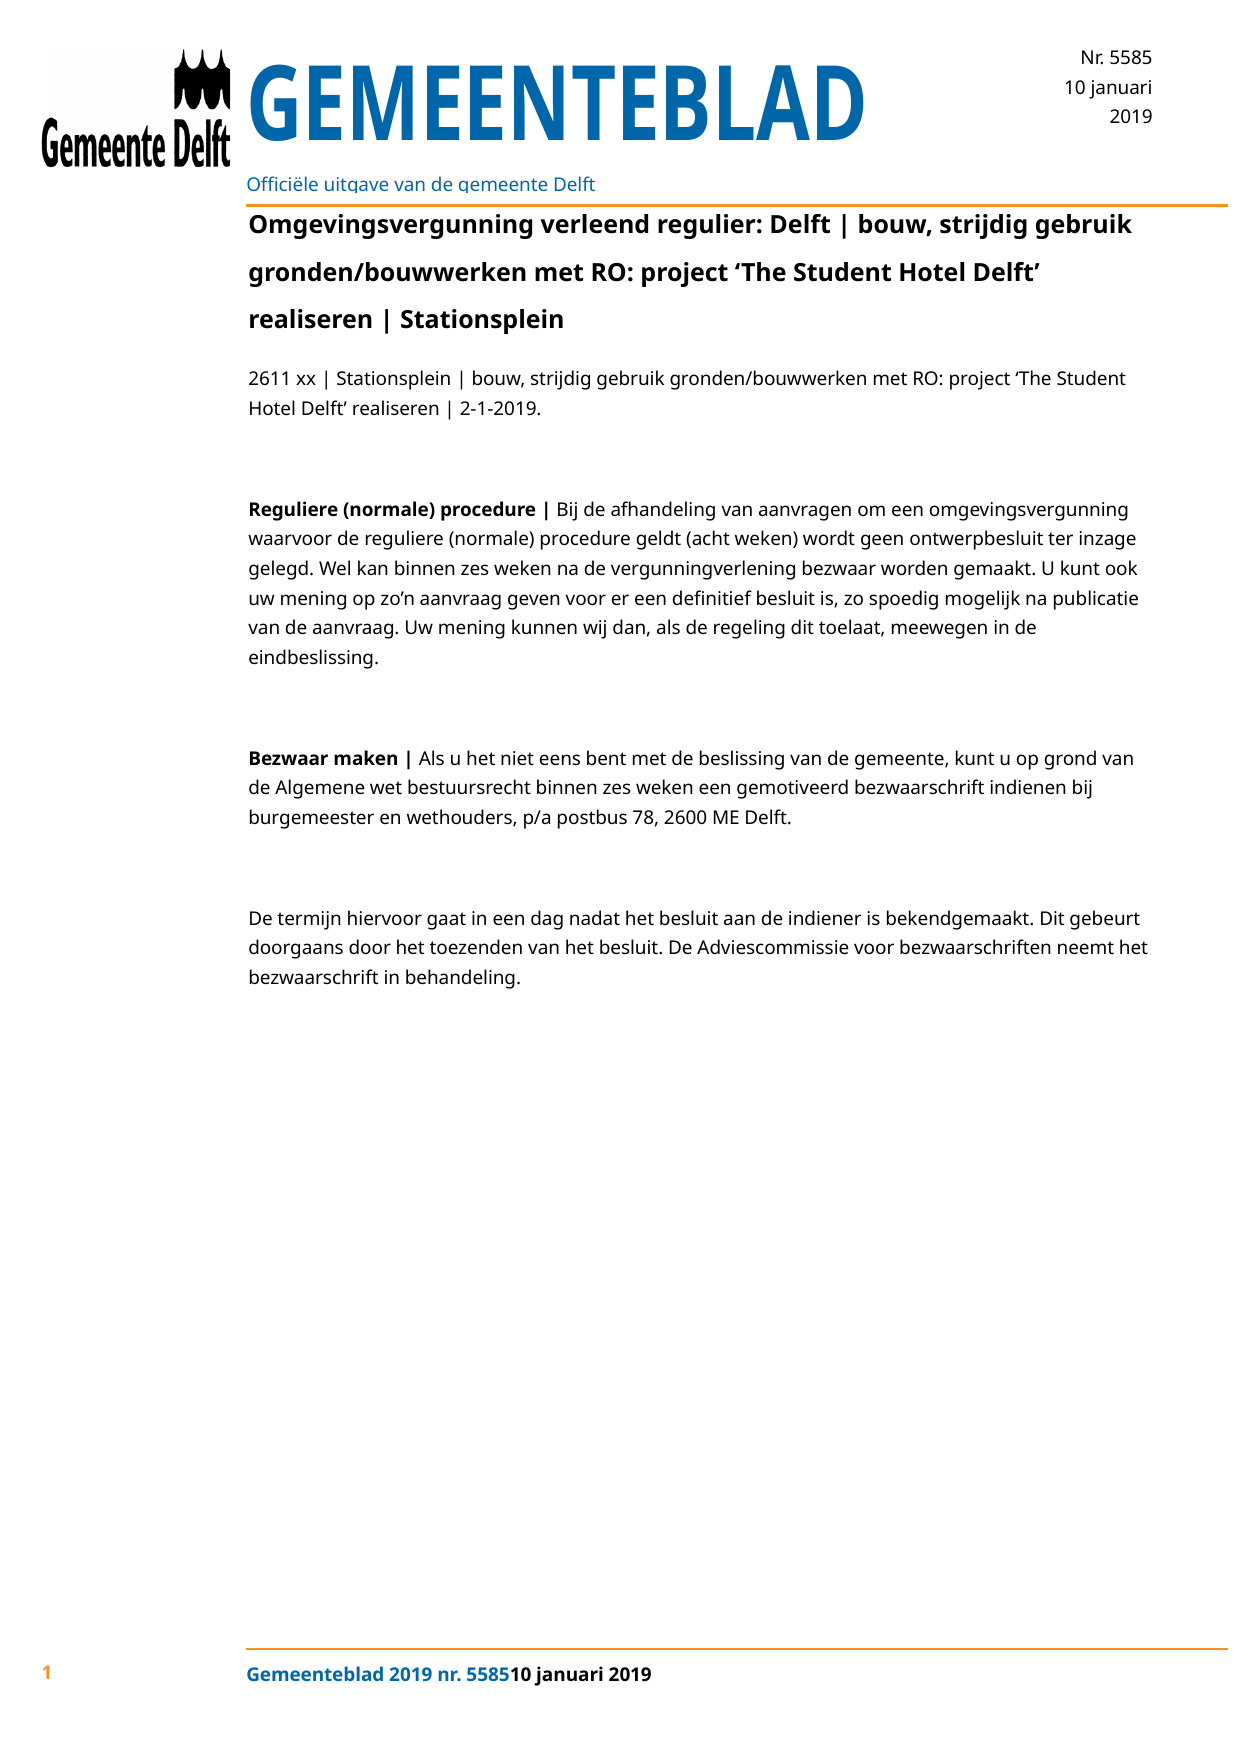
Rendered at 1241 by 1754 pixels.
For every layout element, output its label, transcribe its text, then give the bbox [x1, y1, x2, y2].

text Omgevingsvergunning verleend regulier: Delft | bouw, strijdig gebruik gronden/bouwwerken met RO: project ‘The Student Hotel Delft’ realiseren | Stationsplein [248, 207, 1152, 336]
picture [41, 47, 231, 172]
text Bezwaar maken | Als u het niet eens bent met de beslissing van de gemeente, kunt u op grond van de Algemene wet bestuursrecht binnen zes weken een gemotiveerd bezwaarschrift indienen bij burgemeester en wethouders, p/a postbus 78, 2600 ME Delft. [248, 745, 1152, 829]
text De termijn hiervoor gaat in een dag nadat het besluit aan de indiener is bekendgemaakt. Dit gebeurt doorgaans door het toezenden van het besluit. De Adviescommissie voor bezwaarschriften neemt het bezwaarschrift in behandeling. [248, 905, 1152, 989]
text Reguliere (normale) procedure | Bij de afhandeling van aanvragen om een omgevingsvergunning waarvoor de reguliere (normale) procedure geldt (acht weken) wordt geen ontwerpbesluit ter inzage gelegd. Wel kan binnen zes weken na de vergunningverlening bezwaar worden gemaakt. U kunt ook uw mening op zo’n aanvraag geven voor er een definitief besluit is, zo spoedig mogelijk na publicatie van de aanvraag. Uw mening kunnen wij dan, als de regeling dit toelaat, meewegen in de eindbeslissing. [248, 496, 1152, 669]
text 2611 xx | Stationsplein | bouw, strijdig gebruik gronden/bouwwerken met RO: project ‘The Student Hotel Delft’ realiseren | 2-1-2019. [248, 366, 1152, 421]
